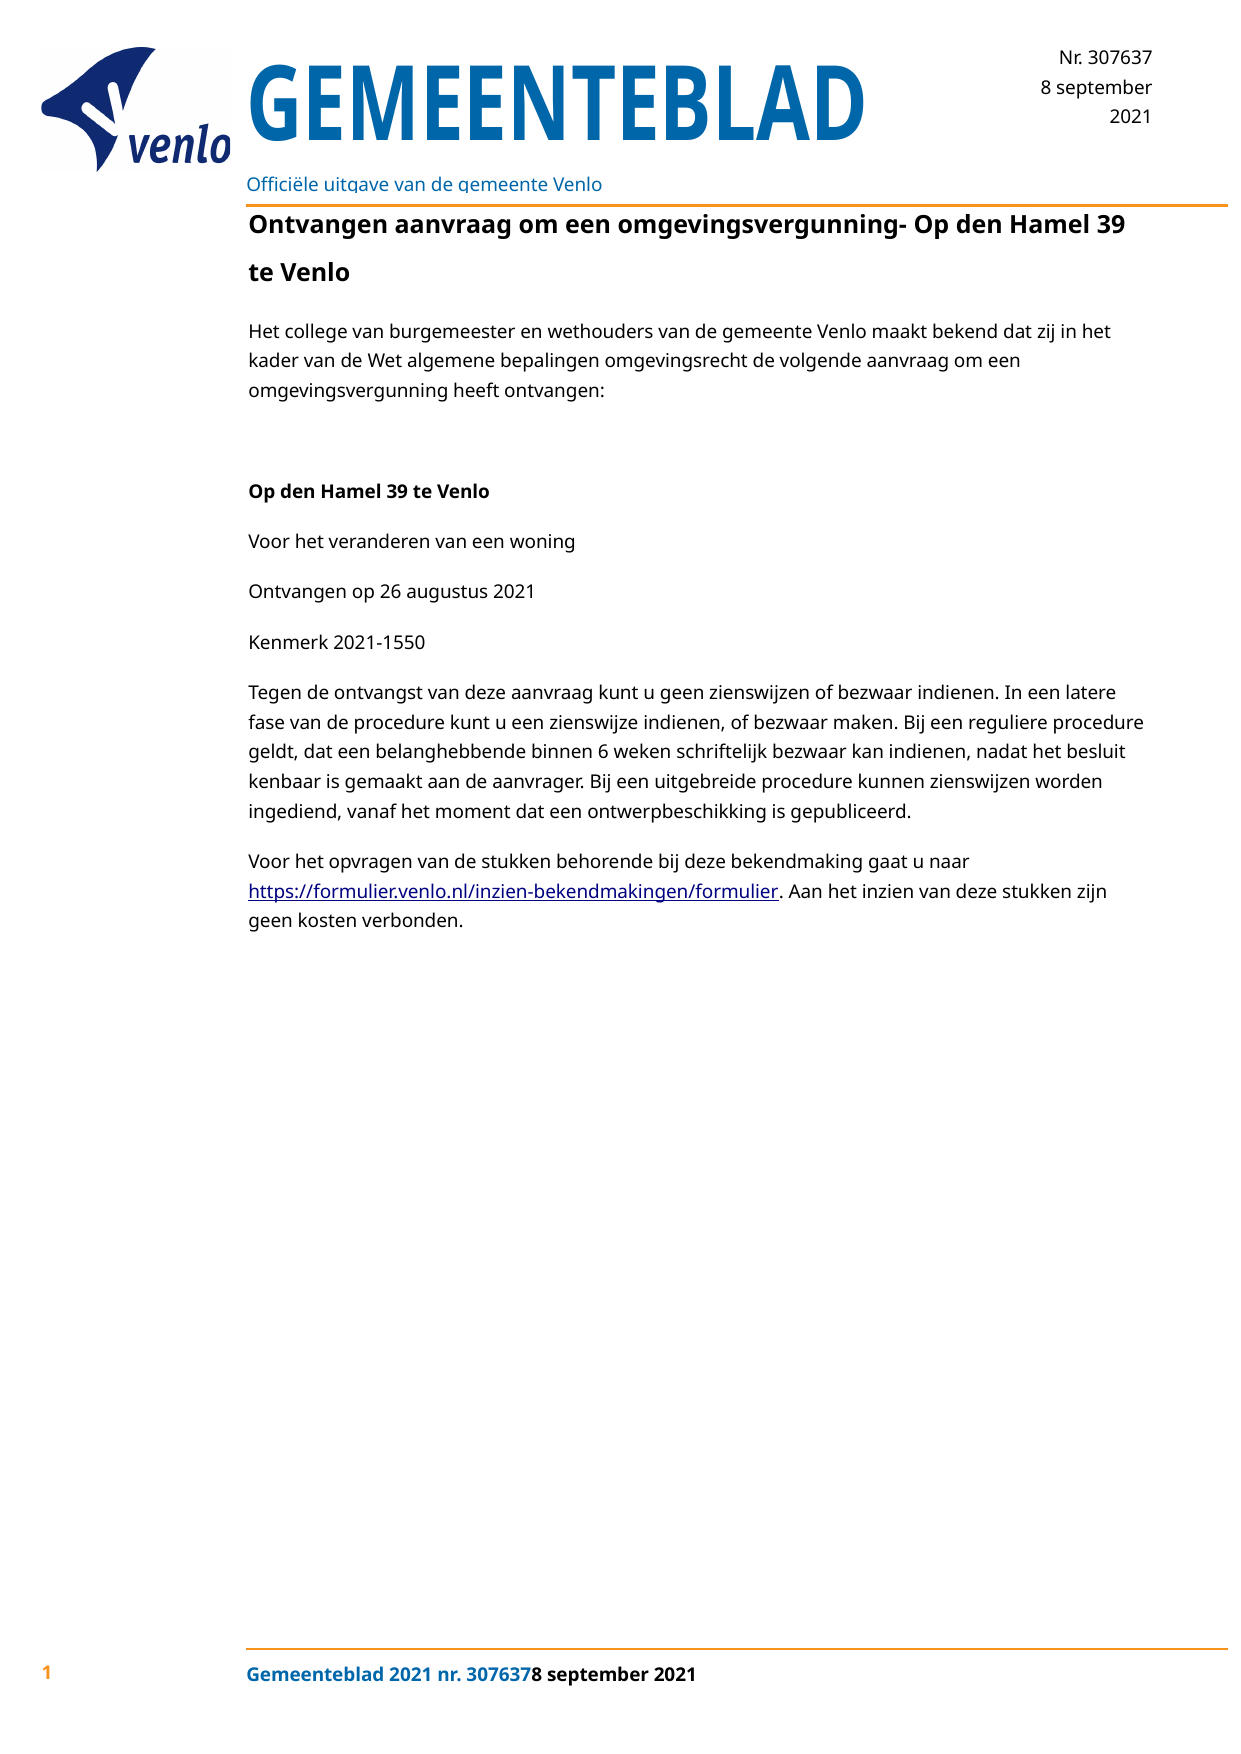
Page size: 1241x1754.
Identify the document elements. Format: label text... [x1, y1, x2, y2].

text Ontvangen op 26 augustus 2021 [248, 579, 1152, 604]
text Tegen de ontvangst van deze aanvraag kunt u geen zienswijzen of bezwaar indienen. In een latere fase van de procedure kunt u een zienswijze indienen, of bezwaar maken. Bij een reguliere procedure geldt, dat een belanghebbende binnen 6 weken schriftelijk bezwaar kan indienen, nadat het besluit kenbaar is gemaakt aan de aanvrager. Bij een uitgebreide procedure kunnen zienswijzen worden ingediend, vanaf het moment dat een ontwerpbeschikking is gepubliceerd. [248, 679, 1152, 824]
text Voor het opvragen van de stukken behorende bij deze bekendmaking gaat u naar https://formulier.venlo.nl/inzien-bekendmakingen/formulier. Aan het inzien van deze stukken zijn geen kosten verbonden. [248, 848, 1152, 933]
text Op den Hamel 39 te Venlo [248, 478, 1152, 504]
text Het college van burgemeester en wethouders van de gemeente Venlo maakt bekend dat zij in het kader van de Wet algemene bepalingen omgevingsrecht de volgende aanvraag om een omgevingsvergunning heeft ontvangen: [248, 318, 1152, 403]
text Ontvangen aanvraag om een omgevingsvergunning- Op den Hamel 39 te Venlo [248, 207, 1152, 288]
picture [41, 47, 231, 172]
text Kenmerk 2021-1550 [248, 629, 1152, 655]
text Voor het veranderen van een woning [248, 528, 1152, 554]
